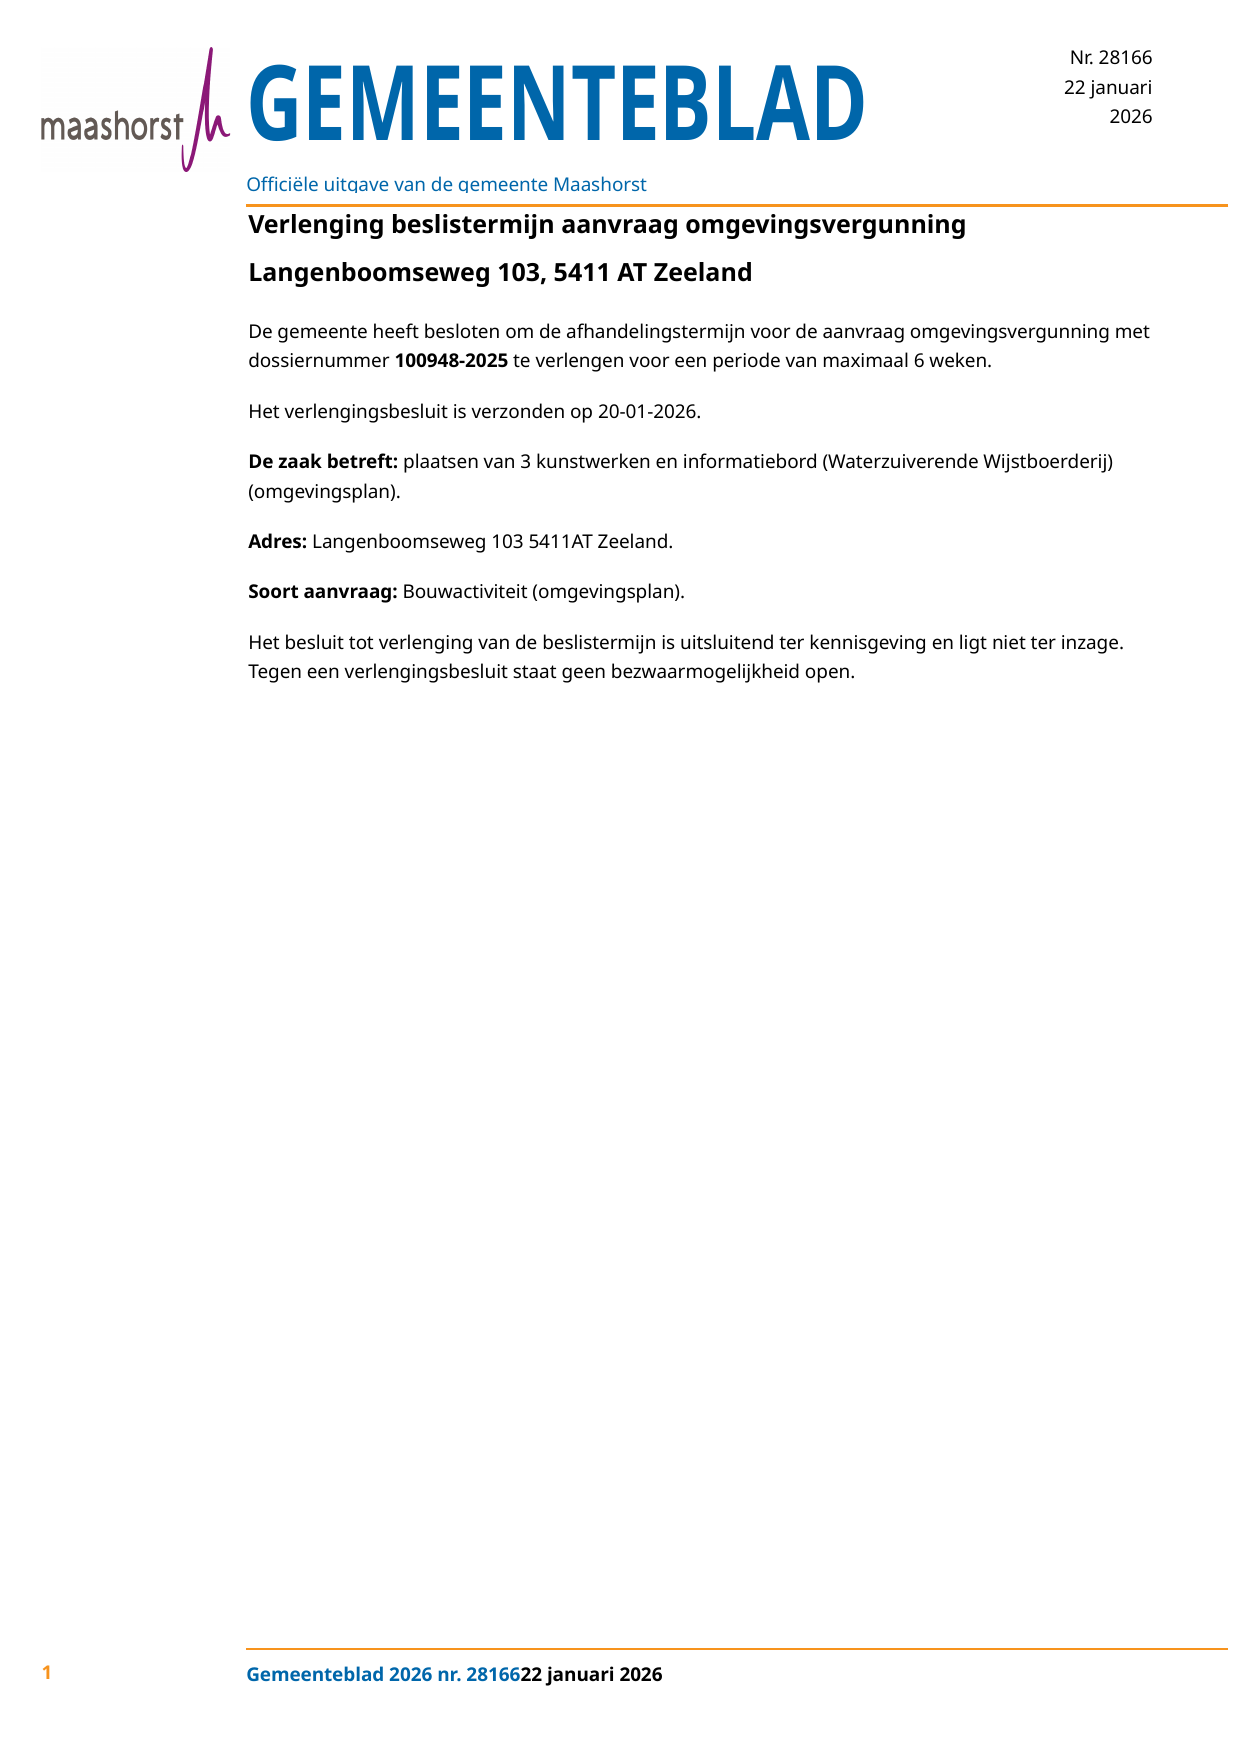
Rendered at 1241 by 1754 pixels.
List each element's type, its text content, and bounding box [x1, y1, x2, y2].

text Verlenging beslistermijn aanvraag omgevingsvergunning Langenboomseweg 103, 5411 AT Zeeland [248, 207, 1152, 288]
picture [41, 47, 231, 172]
text De zaak betreft: plaatsen van 3 kunstwerken en informatiebord (Waterzuiverende Wijstboerderij) (omgevingsplan). [248, 448, 1152, 504]
text Het verlengingsbesluit is verzonden op 20-01-2026. [248, 398, 1152, 424]
text Het besluit tot verlenging van de beslistermijn is uitsluitend ter kennisgeving en ligt niet ter inzage. Tegen een verlengingsbesluit staat geen bezwaarmogelijkheid open. [248, 629, 1152, 684]
text De gemeente heeft besloten om de afhandelingstermijn voor de aanvraag omgevingsvergunning met dossiernummer 100948-2025 te verlengen voor een periode van maximaal 6 weken. [248, 318, 1152, 373]
text Soort aanvraag: Bouwactiviteit (omgevingsplan). [248, 579, 1152, 604]
text Adres: Langenboomseweg 103 5411AT Zeeland. [248, 528, 1152, 554]
